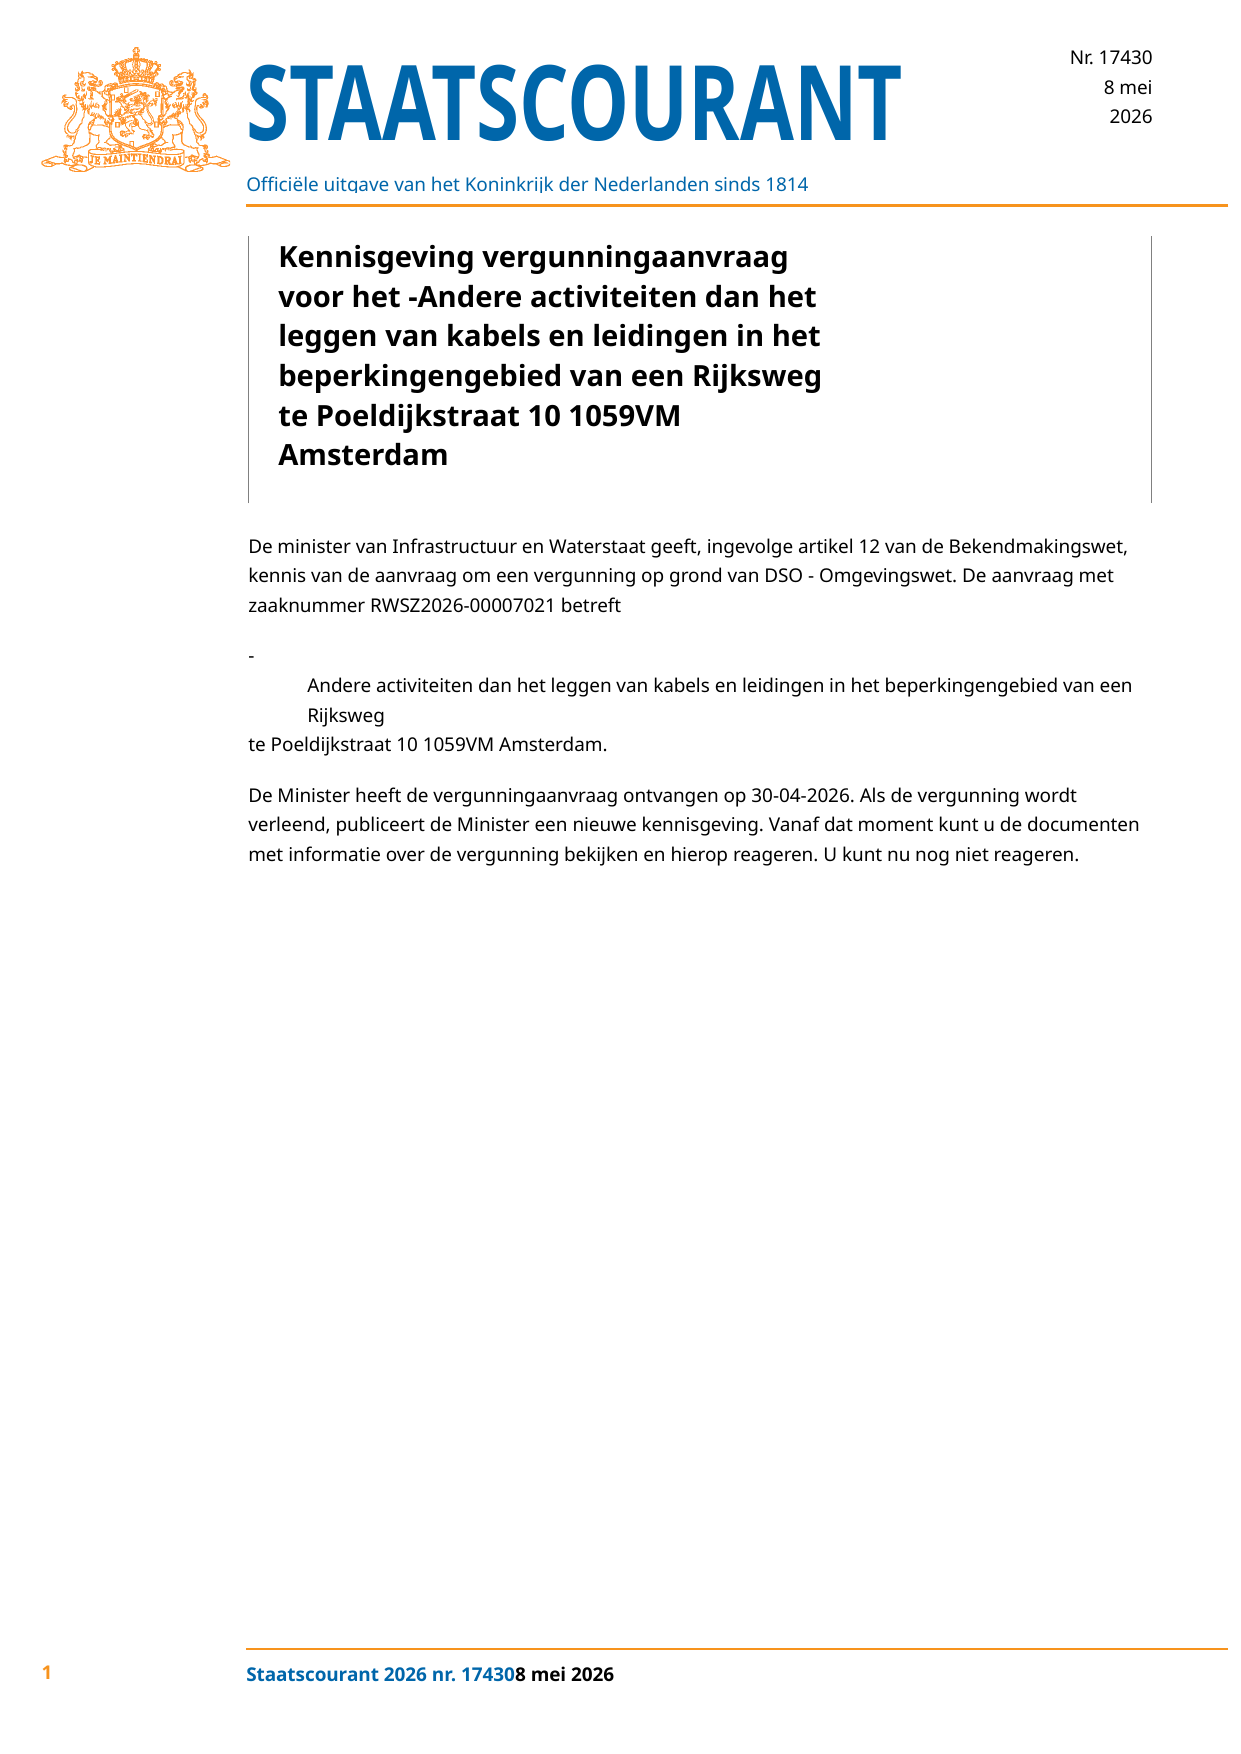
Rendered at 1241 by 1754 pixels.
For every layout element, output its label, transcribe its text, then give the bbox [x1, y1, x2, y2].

text De minister van Infrastructuur en Waterstaat geeft, ingevolge artikel 12 van de Bekendmakingswet, kennis van de aanvraag om een vergunning op grond van DSO - Omgevingswet. De aanvraag met zaaknummer RWSZ2026-00007021 betreft [248, 533, 1152, 618]
table_header Kennisgeving vergunningaanvraag voor het -Andere activiteiten dan het leggen van kabels en leidingen in het beperkingengebied van een Rijksweg te Poeldijkstraat 10 1059VM Amsterdam [249, 236, 850, 503]
table_header [850, 414, 1151, 503]
text te Poeldijkstraat 10 1059VM Amsterdam. [248, 731, 1152, 757]
picture [912, 236, 1090, 414]
table_header [850, 236, 912, 413]
picture [41, 47, 231, 172]
text De Minister heeft de vergunningaanvraag ontvangen op 30-04-2026. Als de vergunning wordt verleend, publiceert de Minister een nieuwe kennisgeving. Vanaf dat moment kunt u de documenten met informatie over de vergunning bekijken en hierop reageren. U kunt nu nog niet reageren. [248, 782, 1152, 867]
table_header [1090, 236, 1151, 413]
list Andere activiteiten dan het leggen van kabels en leidingen in het beperkingengebied van een Rijksweg [248, 672, 1152, 727]
